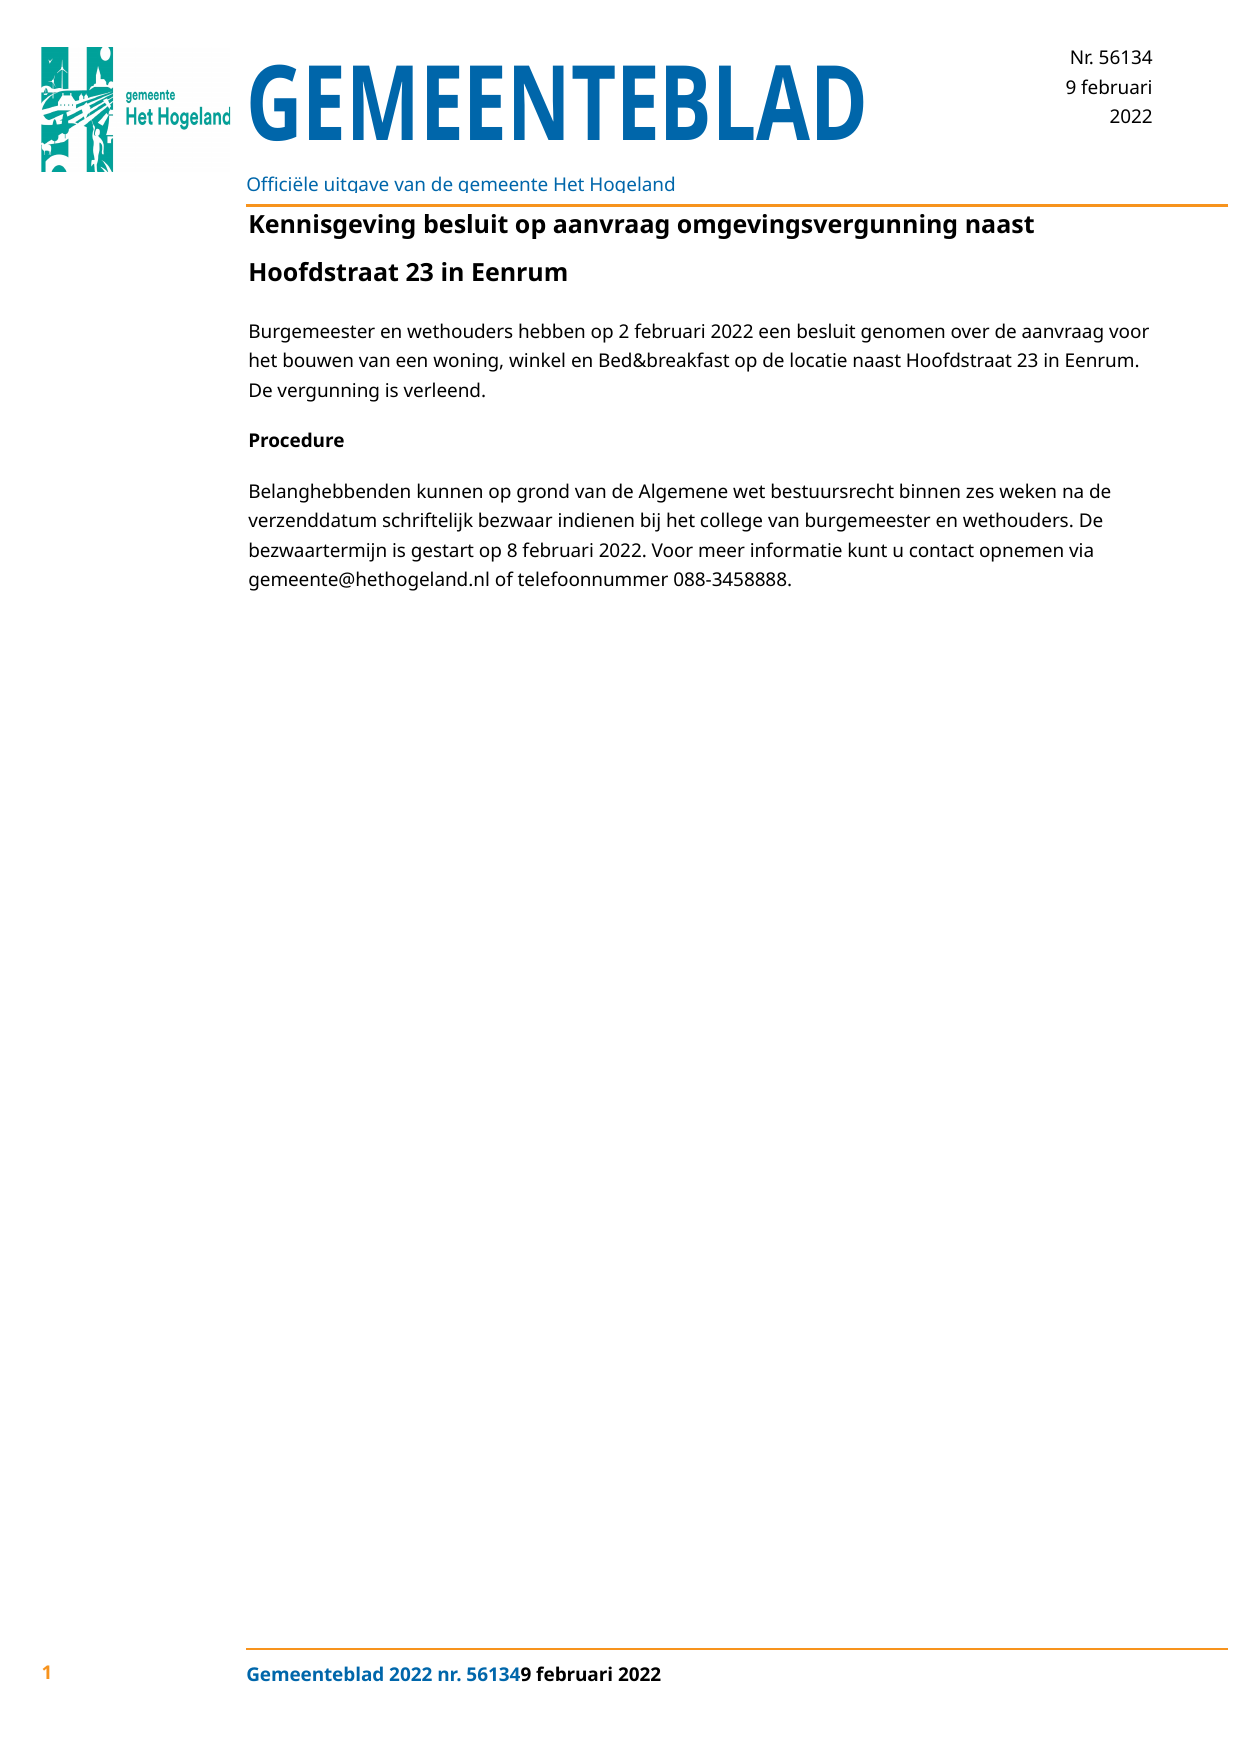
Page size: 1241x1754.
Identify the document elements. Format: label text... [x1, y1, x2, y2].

text Burgemeester en wethouders hebben op 2 februari 2022 een besluit genomen over de aanvraag voor het bouwen van een woning, winkel en Bed&breakfast op de locatie naast Hoofdstraat 23 in Eenrum. De vergunning is verleend. [248, 318, 1152, 403]
text Kennisgeving besluit op aanvraag omgevingsvergunning naast Hoofdstraat 23 in Eenrum [248, 207, 1152, 288]
picture [41, 47, 231, 172]
text Belanghebbenden kunnen op grond van de Algemene wet bestuursrecht binnen zes weken na de verzenddatum schriftelijk bezwaar indienen bij het college van burgemeester en wethouders. De bezwaartermijn is gestart op 8 februari 2022. Voor meer informatie kunt u contact opnemen via gemeente@hethogeland.nl of telefoonnummer 088-3458888. [248, 478, 1152, 592]
text Procedure [248, 427, 1152, 453]
